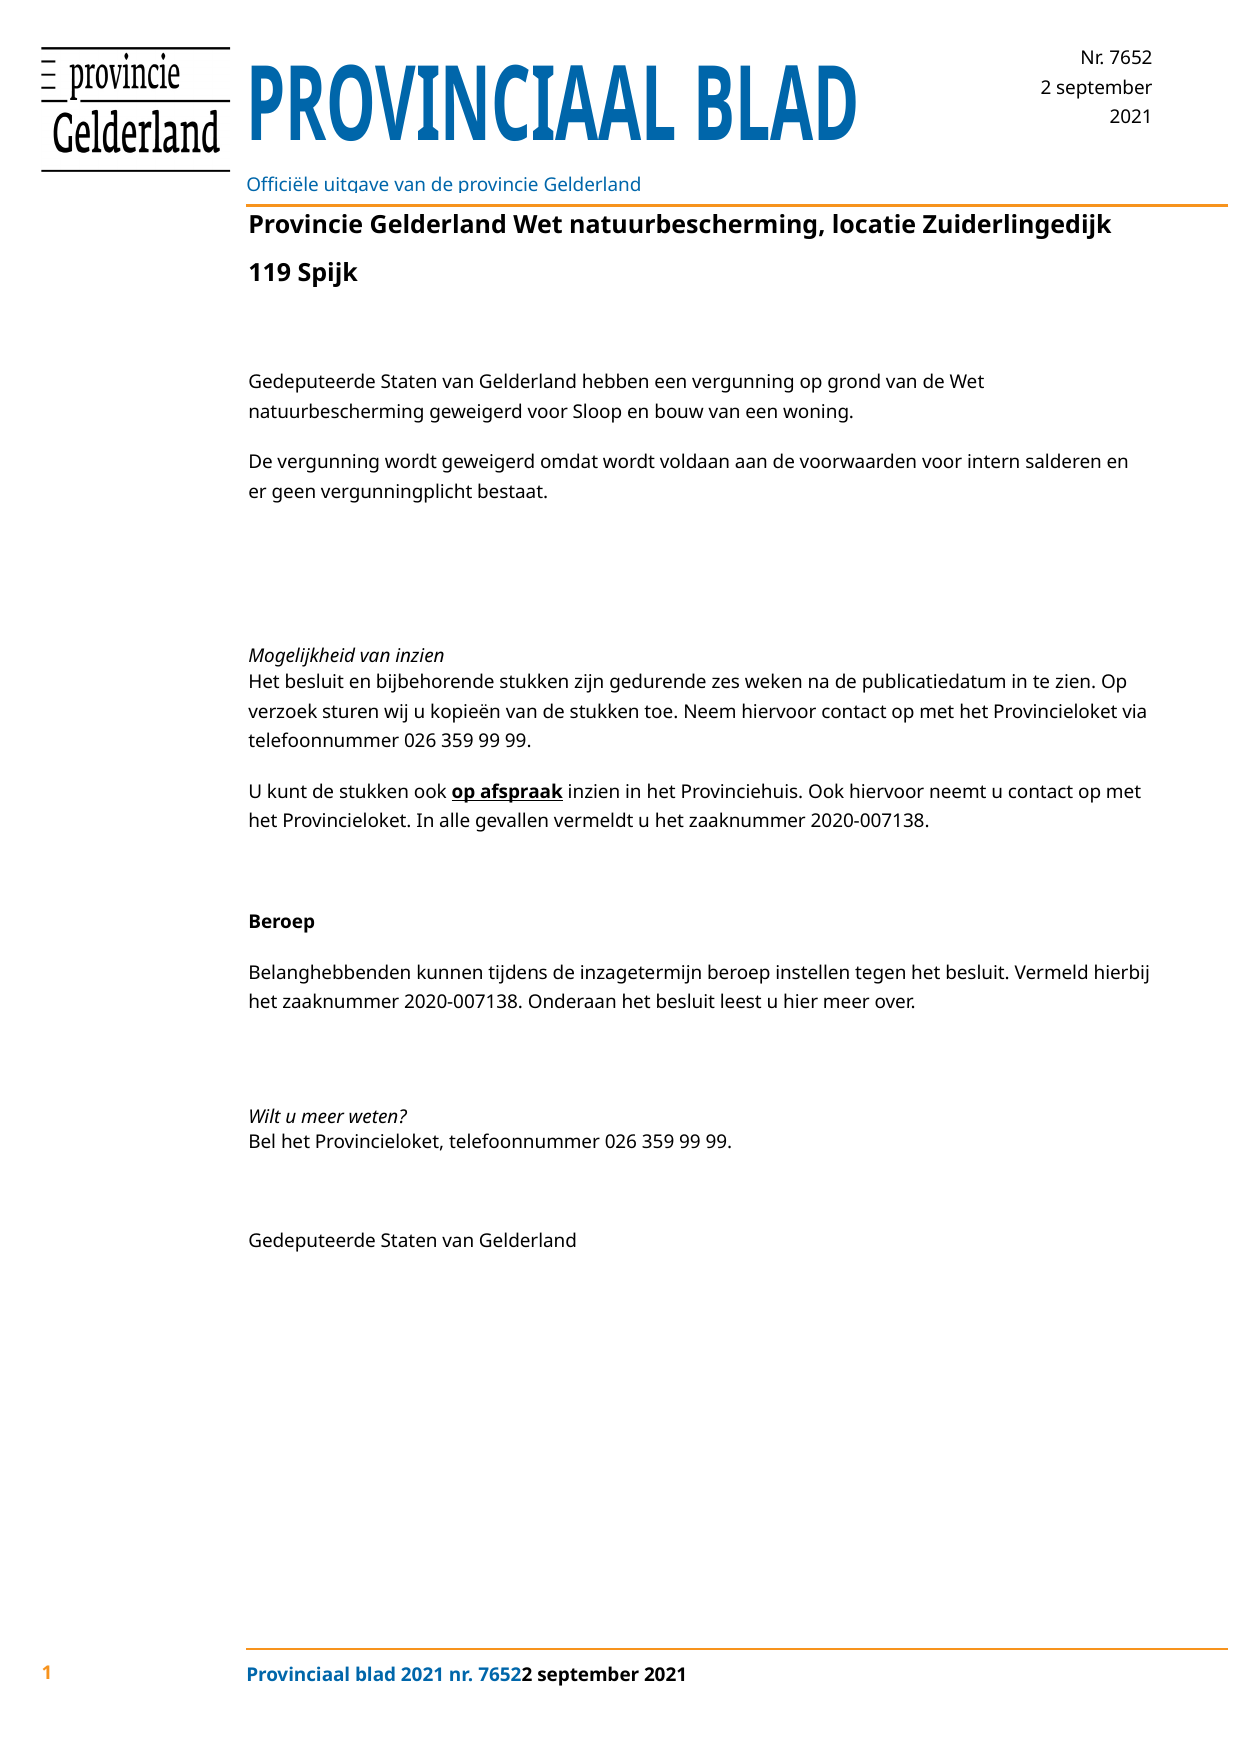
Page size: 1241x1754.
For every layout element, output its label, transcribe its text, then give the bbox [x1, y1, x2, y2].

text Bel het Provincieloket, telefoonnummer 026 359 99 99. [248, 1128, 1152, 1154]
text Wilt u meer weten? [248, 1103, 1152, 1128]
text De vergunning wordt geweigerd omdat wordt voldaan aan de voorwaarden voor intern salderen en er geen vergunningplicht bestaat. [248, 448, 1152, 504]
text Het besluit en bijbehorende stukken zijn gedurende zes weken na de publicatiedatum in te zien. Op verzoek sturen wij u kopieën van de stukken toe. Neem hiervoor contact op met het Provincieloket via telefoonnummer 026 359 99 99. [248, 668, 1152, 753]
text Belanghebbenden kunnen tijdens de inzagetermijn beroep instellen tegen het besluit. Vermeld hierbij het zaaknummer 2020-007138. Onderaan het besluit leest u hier meer over. [248, 959, 1152, 1014]
text U kunt de stukken ook op afspraak inzien in het Provinciehuis. Ook hiervoor neemt u contact op met het Provincieloket. In alle gevallen vermeldt u het zaaknummer 2020-007138. [248, 778, 1152, 833]
text Mogelijkheid van inzien [248, 643, 1152, 668]
text Gedeputeerde Staten van Gelderland hebben een vergunning op grond van de Wet natuurbescherming geweigerd voor Sloop en bouw van een woning. [248, 368, 1152, 424]
text Gedeputeerde Staten van Gelderland [248, 1227, 1152, 1252]
text Beroep [248, 908, 1152, 934]
picture [41, 47, 231, 172]
text Provincie Gelderland Wet natuurbescherming, locatie Zuiderlingedijk 119 Spijk [248, 207, 1152, 288]
